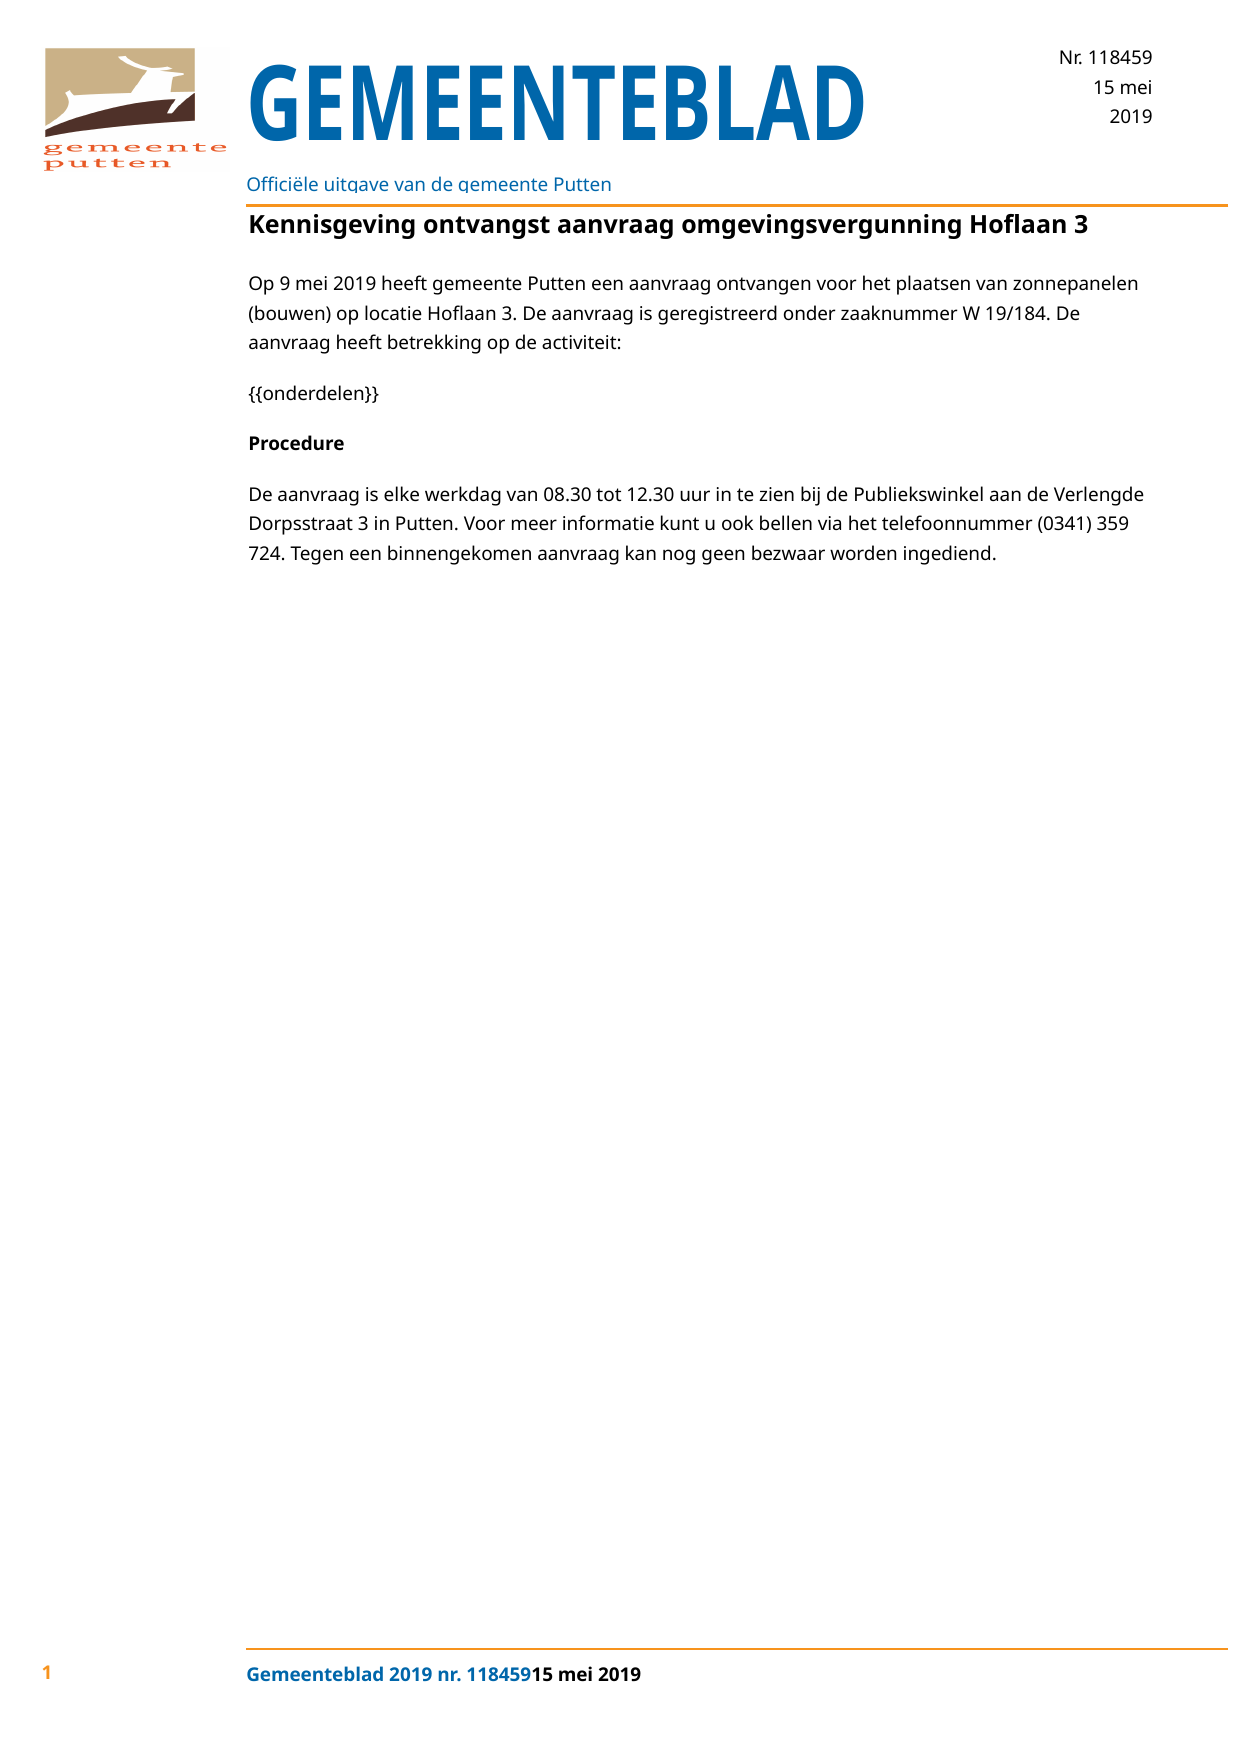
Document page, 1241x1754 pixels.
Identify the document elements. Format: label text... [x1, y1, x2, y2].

text {{onderdelen}} [248, 380, 1152, 406]
picture [41, 47, 231, 172]
text De aanvraag is elke werkdag van 08.30 tot 12.30 uur in te zien bij de Publiekswinkel aan de Verlengde Dorpsstraat 3 in Putten. Voor meer informatie kunt u ook bellen via het telefoonnummer (0341) 359 724. Tegen een binnengekomen aanvraag kan nog geen bezwaar worden ingediend. [248, 481, 1152, 566]
text Op 9 mei 2019 heeft gemeente Putten een aanvraag ontvangen voor het plaatsen van zonnepanelen (bouwen) op locatie Hoflaan 3. De aanvraag is geregistreerd onder zaaknummer W 19/184. De aanvraag heeft betrekking op de activiteit: [248, 270, 1152, 355]
text Kennisgeving ontvangst aanvraag omgevingsvergunning Hoflaan 3 [248, 207, 1152, 241]
text Procedure [248, 430, 1152, 456]
